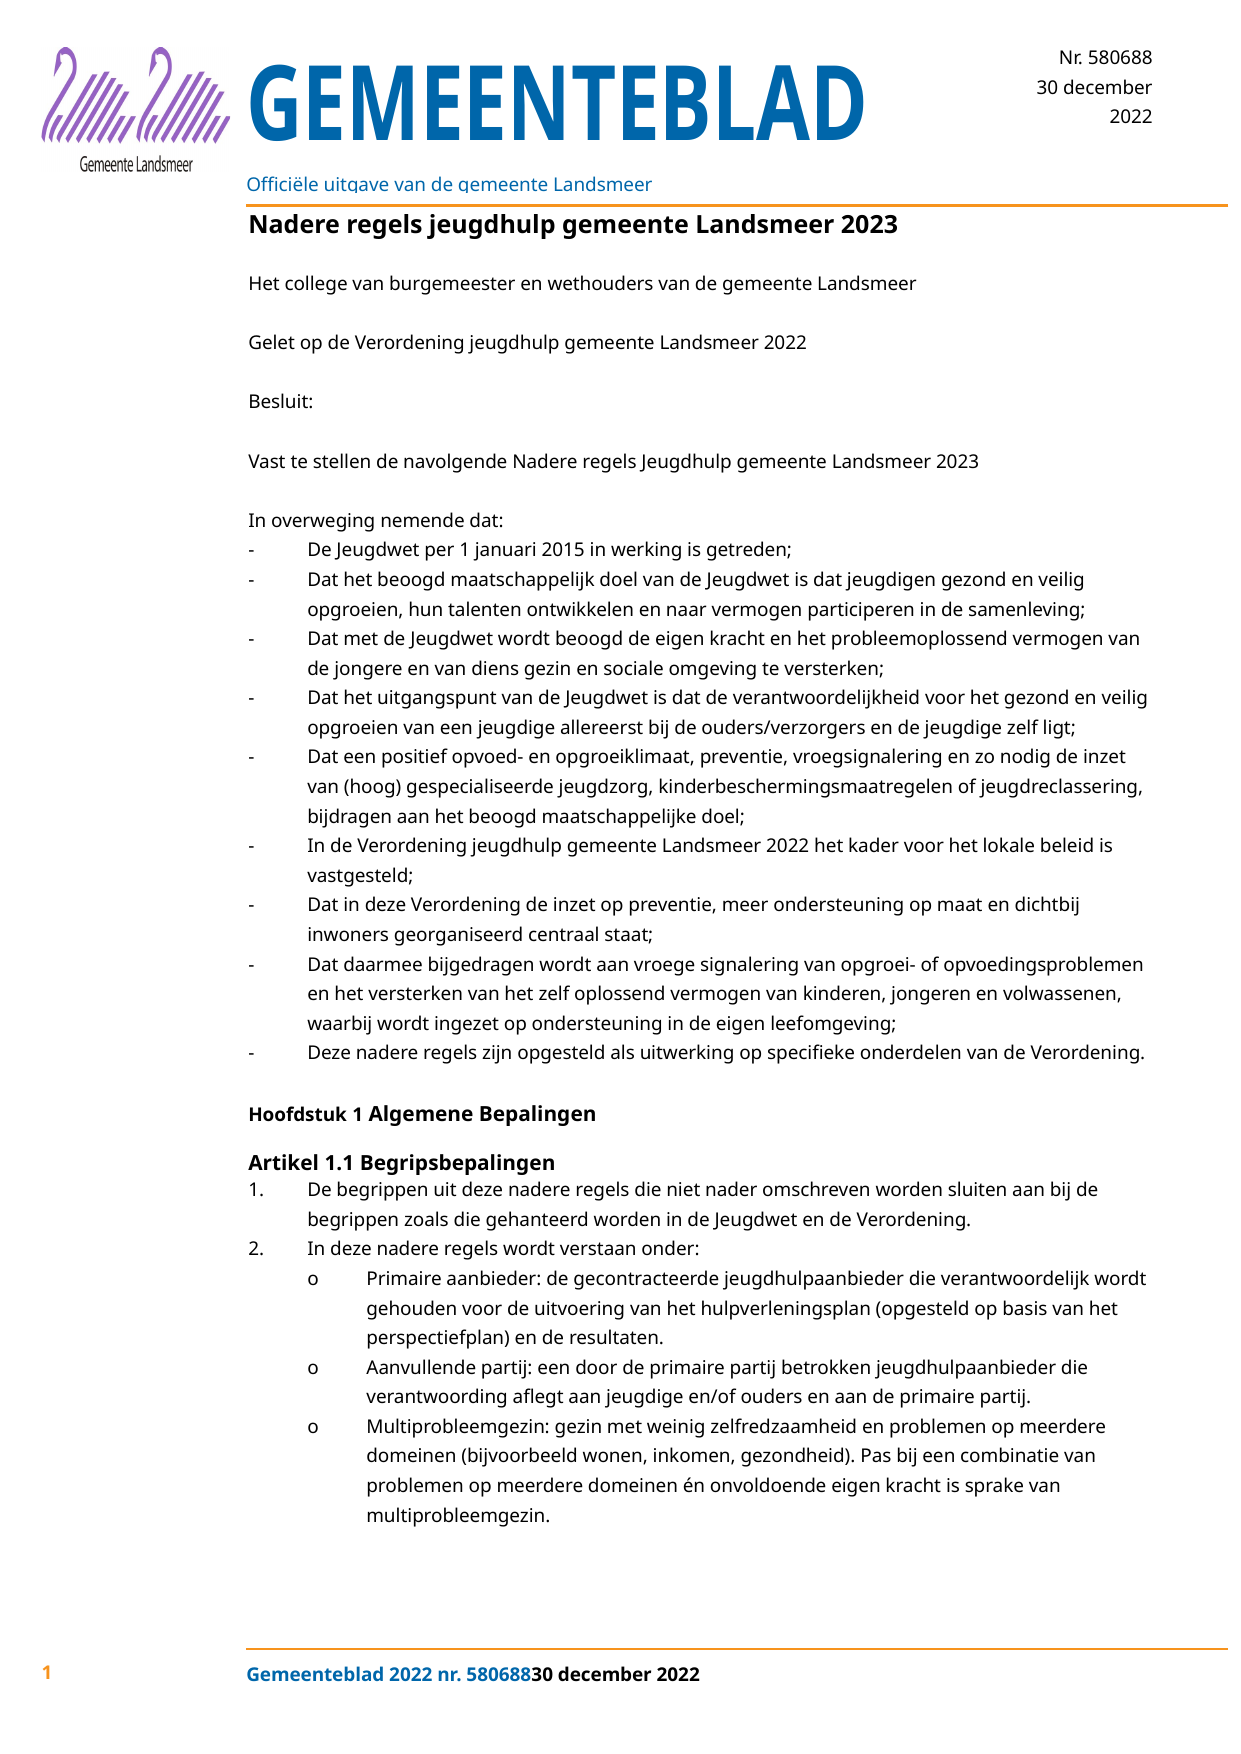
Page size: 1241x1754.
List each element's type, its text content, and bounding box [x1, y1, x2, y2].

text Nadere regels jeugdhulp gemeente Landsmeer 2023 [248, 207, 1152, 241]
list In de Verordening jeugdhulp gemeente Landsmeer 2022 het kader voor het lokale beleid is vastgesteld; [248, 832, 1152, 888]
text In overweging nemende dat: [248, 507, 1152, 533]
list Deze nadere regels zijn opgesteld als uitwerking op specifieke onderdelen van de Verordening. [248, 1039, 1152, 1065]
list Multiprobleemgezin: gezin met weinig zelfredzaamheid en problemen op meerdere domeinen (bijvoorbeeld wonen, inkomen, gezondheid). Pas bij een combinatie van problemen op meerdere domeinen én onvoldoende eigen kracht is sprake van multiprobleemgezin. [307, 1413, 1152, 1527]
list Dat het beoogd maatschappelijk doel van de Jeugdwet is dat jeugdigen gezond en veilig opgroeien, hun talenten ontwikkelen en naar vermogen participeren in de samenleving; [248, 566, 1152, 621]
list Dat in deze Verordening de inzet op preventie, meer ondersteuning op maat en dichtbij inwoners georganiseerd centraal staat; [248, 892, 1152, 947]
list Dat een positief opvoed- en opgroeiklimaat, preventie, vroegsignalering en zo nodig de inzet van (hoog) gespecialiseerde jeugdzorg, kinderbeschermingsmaatregelen of jeugdreclassering, bijdragen aan het beoogd maatschappelijke doel; [248, 744, 1152, 828]
text Artikel 1.1 Begripsbepalingen [248, 1148, 1152, 1176]
text Gelet op de Verordening jeugdhulp gemeente Landsmeer 2022 [248, 329, 1152, 355]
list Aanvullende partij: een door de primaire partij betrokken jeugdhulpaanbieder die verantwoording aflegt aan jeugdige en/of ouders en aan de primaire partij. [307, 1354, 1152, 1409]
list In deze nadere regels wordt verstaan onder: [248, 1236, 1152, 1261]
list Primaire aanbieder: de gecontracteerde jeugdhulpaanbieder die verantwoordelijk wordt gehouden voor de uitvoering van het hulpverleningsplan (opgesteld op basis van het perspectiefplan) en de resultaten. [307, 1265, 1152, 1350]
text Vast te stellen de navolgende Nadere regels Jeugdhulp gemeente Landsmeer 2023 [248, 448, 1152, 473]
list De begrippen uit deze nadere regels die niet nader omschreven worden sluiten aan bij de begrippen zoals die gehanteerd worden in de Jeugdwet en de Verordening. [248, 1176, 1152, 1232]
list Dat het uitgangspunt van de Jeugdwet is dat de verantwoordelijkheid voor het gezond en veilig opgroeien van een jeugdige allereerst bij de ouders/verzorgers en de jeugdige zelf ligt; [248, 684, 1152, 740]
list Dat met de Jeugdwet wordt beoogd de eigen kracht en het probleemoplossend vermogen van de jongere en van diens gezin en sociale omgeving te versterken; [248, 625, 1152, 681]
list De Jeugdwet per 1 januari 2015 in werking is getreden; [248, 537, 1152, 562]
text Hoofdstuk 1 Algemene Bepalingen [248, 1099, 1152, 1127]
text Het college van burgemeester en wethouders van de gemeente Landsmeer [248, 270, 1152, 296]
text Besluit: [248, 389, 1152, 414]
picture [41, 47, 231, 172]
list Dat daarmee bijgedragen wordt aan vroege signalering van opgroei- of opvoedingsproblemen en het versterken van het zelf oplossend vermogen van kinderen, jongeren en volwassenen, waarbij wordt ingezet op ondersteuning in de eigen leefomgeving; [248, 951, 1152, 1036]
